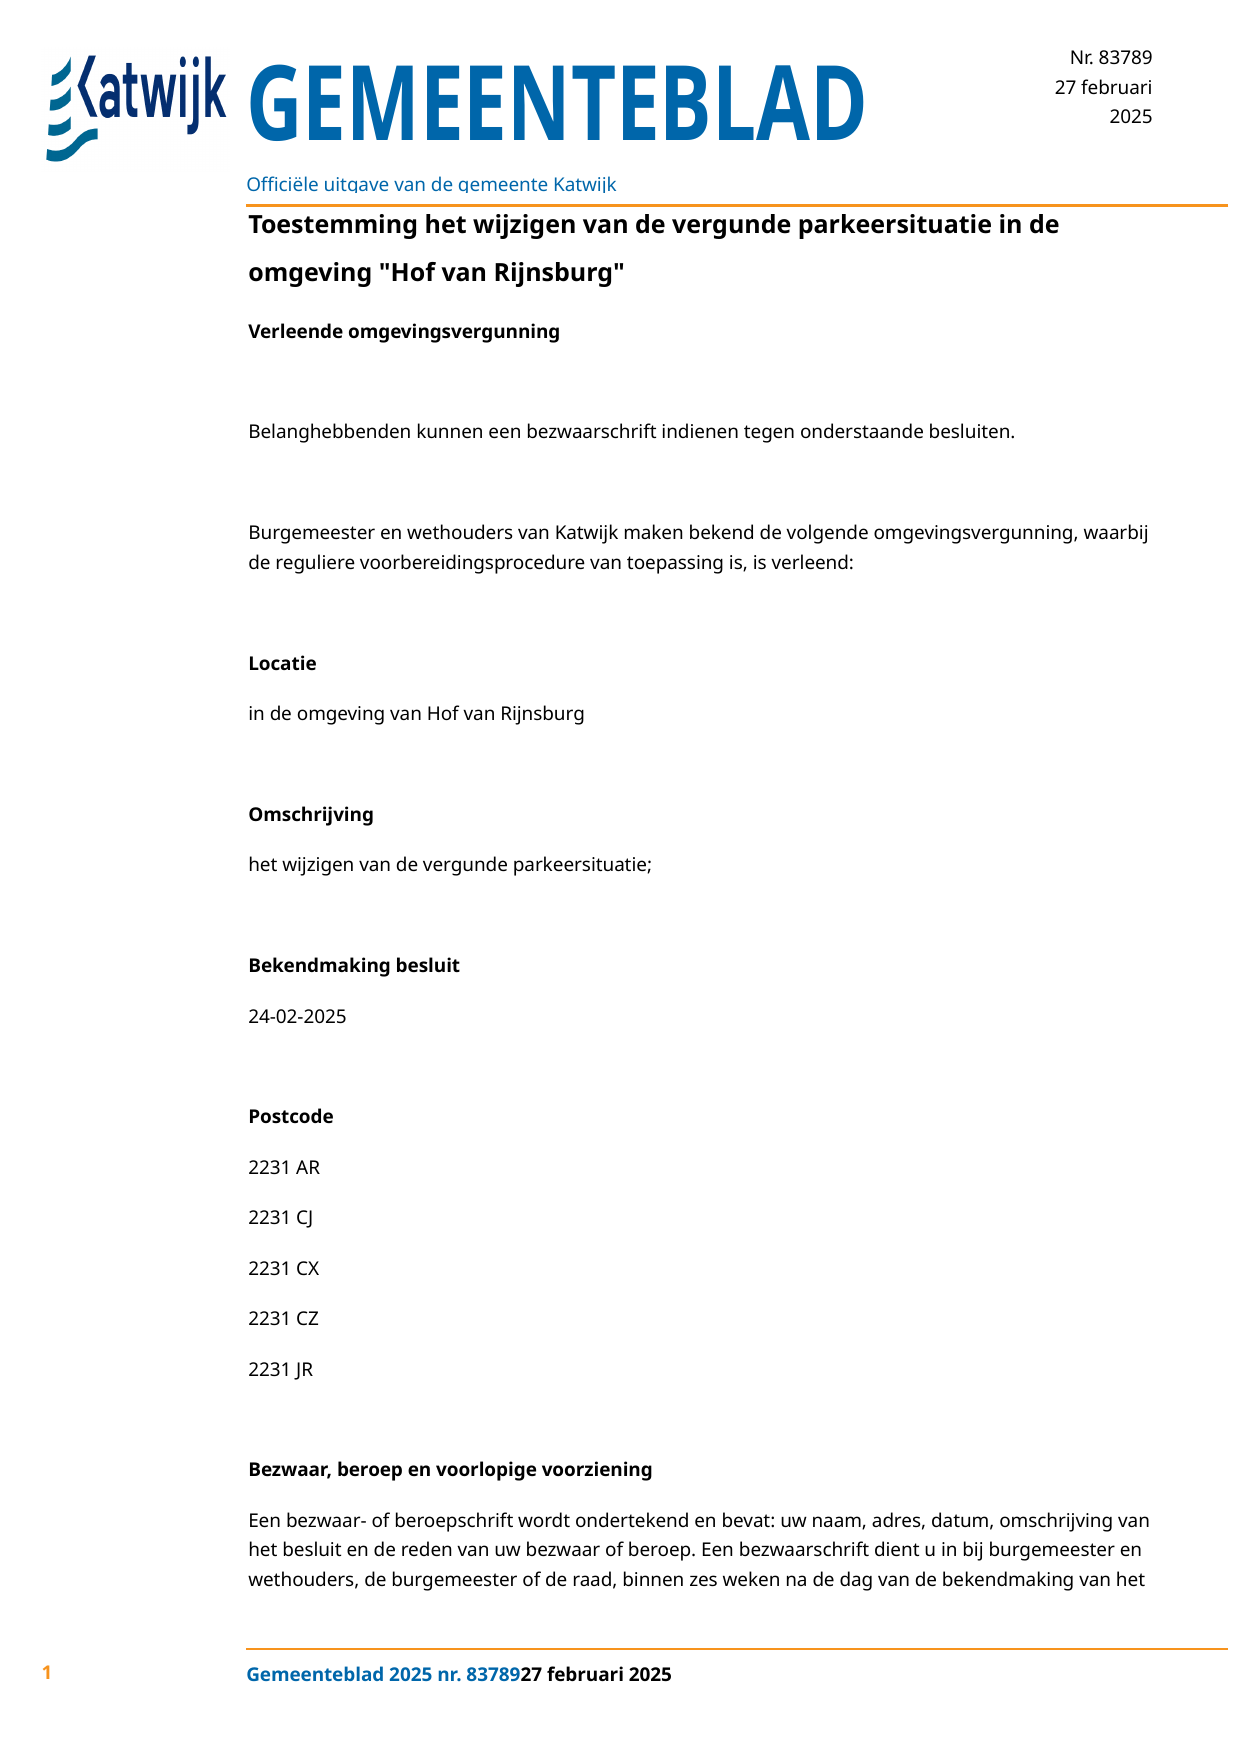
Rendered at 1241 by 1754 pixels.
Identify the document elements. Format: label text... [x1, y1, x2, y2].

text in de omgeving van Hof van Rijnsburg [248, 700, 1152, 726]
text Toestemming het wijzigen van de vergunde parkeersituatie in de omgeving "Hof van Rijnsburg" [248, 207, 1152, 288]
text 2231 AR [248, 1154, 1152, 1180]
picture [41, 47, 231, 172]
text Postcode [248, 1104, 1152, 1129]
text 2231 CX [248, 1255, 1152, 1281]
text Omschrijving [248, 801, 1152, 827]
text 2231 CZ [248, 1305, 1152, 1331]
text 2231 JR [248, 1356, 1152, 1382]
text Bezwaar, beroep en voorlopige voorziening [248, 1457, 1152, 1482]
text Een bezwaar- of beroepschrift wordt ondertekend en bevat: uw naam, adres, datum, omschrijving van het besluit en de reden van uw bezwaar of beroep. Een bezwaarschrift dient u in bij burgemeester en wethouders, de burgemeester of de raad, binnen zes weken na de dag van de bekendmaking van het [248, 1507, 1152, 1592]
text Belanghebbenden kunnen een bezwaarschrift indienen tegen onderstaande besluiten. [248, 419, 1152, 444]
text het wijzigen van de vergunde parkeersituatie; [248, 852, 1152, 877]
text Burgemeester en wethouders van Katwijk maken bekend de volgende omgevingsvergunning, waarbij de reguliere voorbereidingsprocedure van toepassing is, is verleend: [248, 519, 1152, 575]
text Locatie [248, 650, 1152, 676]
text 2231 CJ [248, 1204, 1152, 1230]
text 24-02-2025 [248, 1003, 1152, 1029]
text Verleende omgevingsvergunning [248, 318, 1152, 344]
text Bekendmaking besluit [248, 952, 1152, 978]
